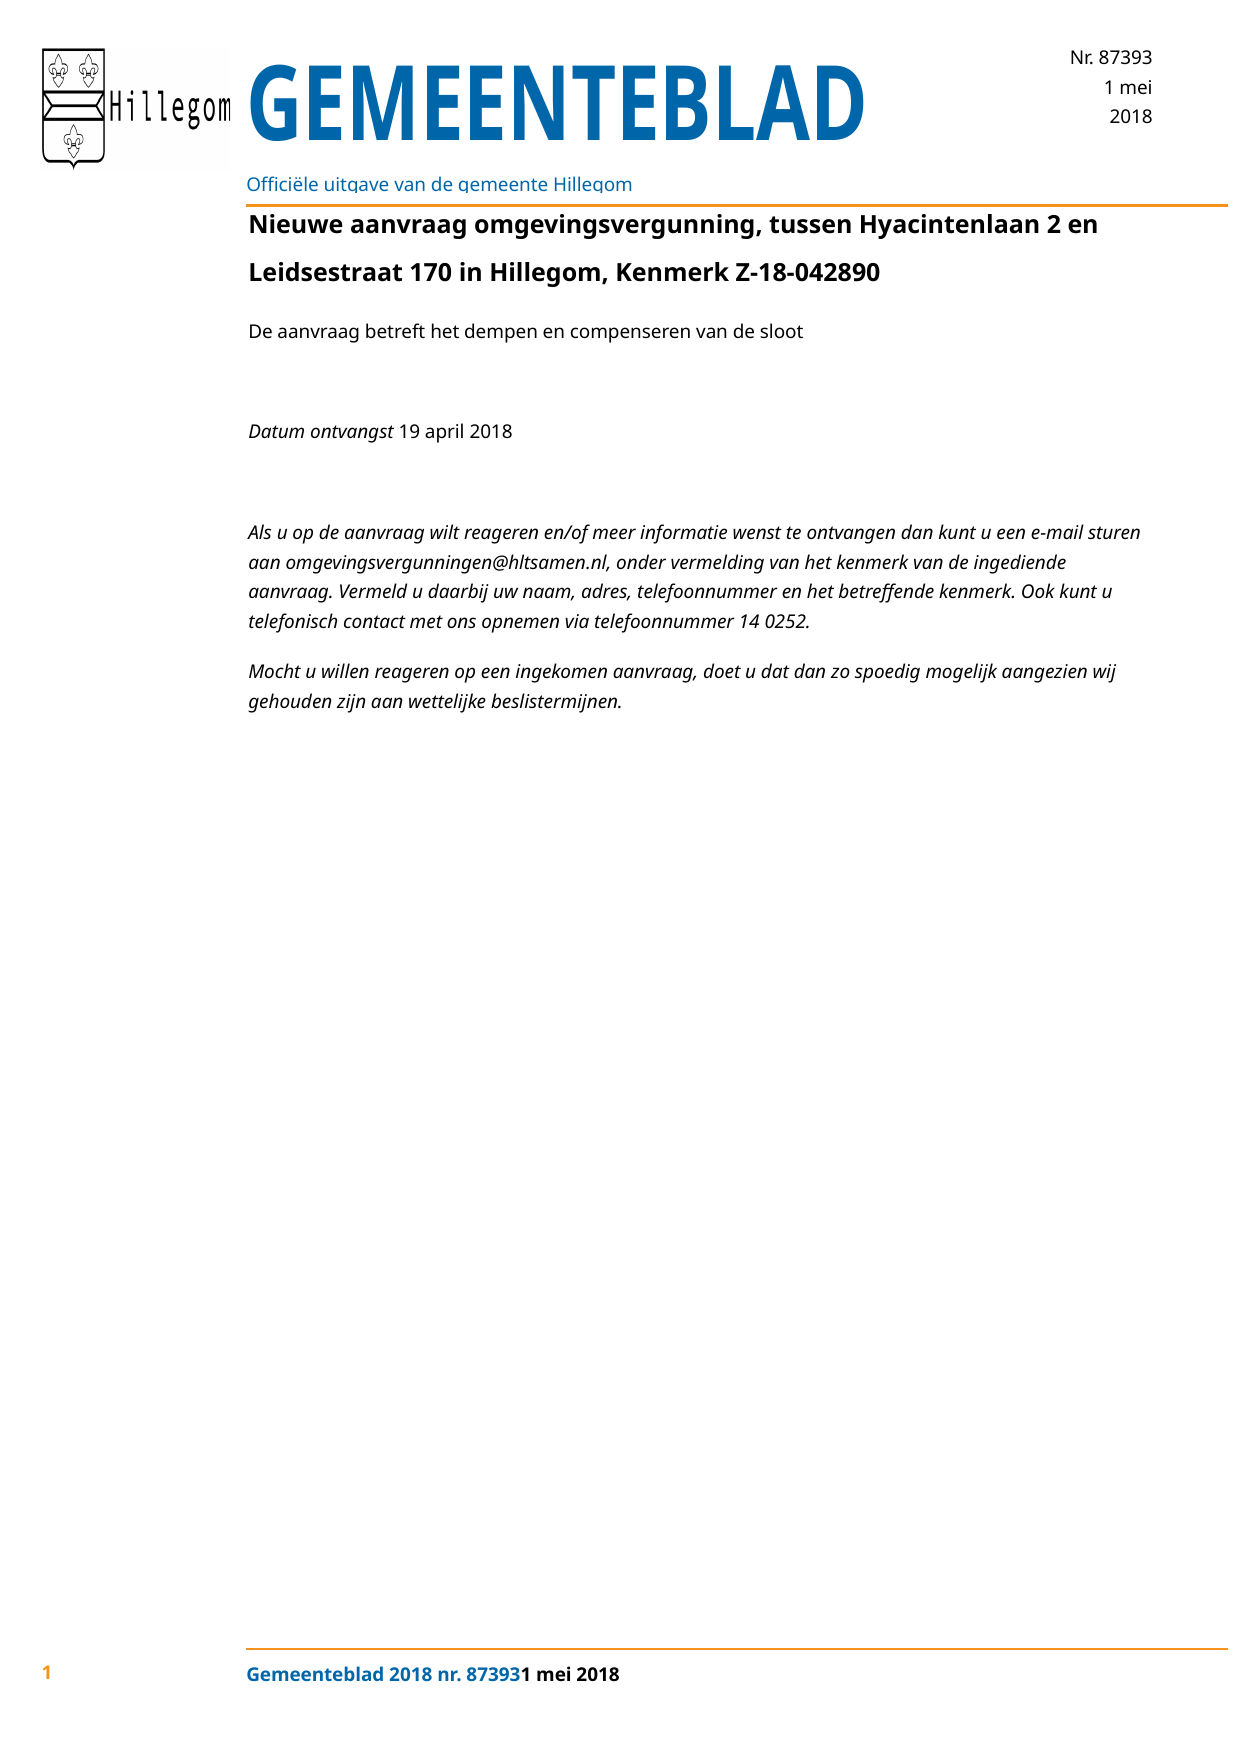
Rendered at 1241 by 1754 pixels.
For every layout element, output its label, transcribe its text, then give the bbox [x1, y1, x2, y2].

text Nieuwe aanvraag omgevingsvergunning, tussen Hyacintenlaan 2 en Leidsestraat 170 in Hillegom, Kenmerk Z-18-042890 [248, 207, 1152, 288]
text De aanvraag betreft het dempen en compenseren van de sloot [248, 318, 1152, 344]
text Als u op de aanvraag wilt reageren en/of meer informatie wenst te ontvangen dan kunt u een e-mail sturen aan omgevingsvergunningen@hltsamen.nl, onder vermelding van het kenmerk van de ingediende aanvraag. Vermeld u daarbij uw naam, adres, telefoonnummer en het betreffende kenmerk. Ook kunt u telefonisch contact met ons opnemen via telefoonnummer 14 0252. [248, 519, 1152, 634]
text Mocht u willen reageren op een ingekomen aanvraag, doet u dat dan zo spoedig mogelijk aangezien wij gehouden zijn aan wettelijke beslistermijnen. [248, 659, 1152, 714]
text Datum ontvangst 19 april 2018 [248, 419, 1152, 444]
picture [41, 47, 231, 172]
